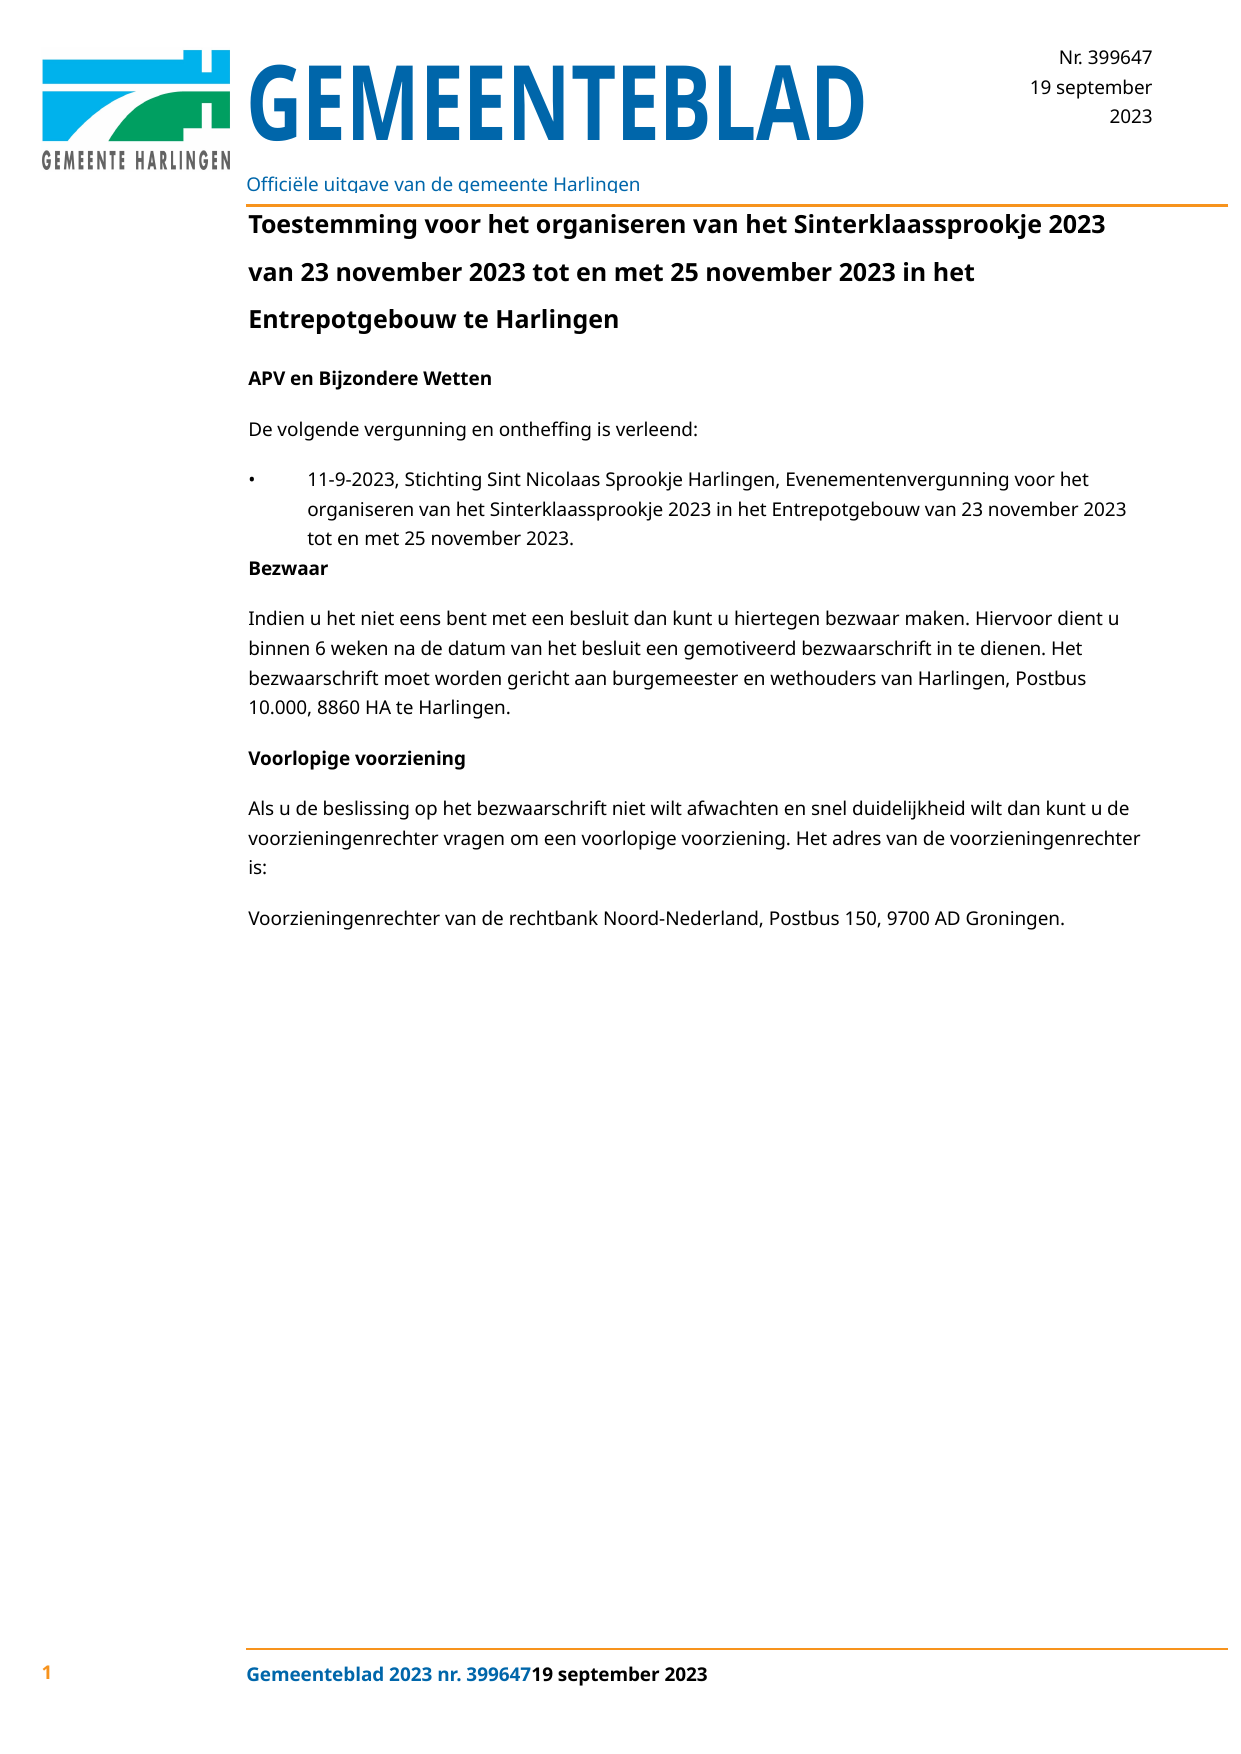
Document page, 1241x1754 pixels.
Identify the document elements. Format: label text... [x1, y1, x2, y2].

text Voorlopige voorziening [248, 745, 1152, 770]
text Bezwaar [248, 555, 1152, 581]
text De volgende vergunning en ontheffing is verleend: [248, 416, 1152, 442]
picture [41, 47, 231, 172]
text Als u de beslissing op het bezwaarschrift niet wilt afwachten en snel duidelijkheid wilt dan kunt u de voorzieningenrechter vragen om een voorlopige voorziening. Het adres van de voorzieningenrechter is: [248, 795, 1152, 880]
text Voorzieningenrechter van de rechtbank Noord-Nederland, Postbus 150, 9700 AD Groningen. [248, 905, 1152, 930]
list 11-9-2023, Stichting Sint Nicolaas Sprookje Harlingen, Evenementenvergunning voor het organiseren van het Sinterklaassprookje 2023 in het Entrepotgebouw van 23 november 2023 tot en met 25 november 2023. [248, 466, 1152, 551]
text APV en Bijzondere Wetten [248, 366, 1152, 391]
text Indien u het niet eens bent met een besluit dan kunt u hiertegen bezwaar maken. Hiervoor dient u binnen 6 weken na de datum van het besluit een gemotiveerd bezwaarschrift in te dienen. Het bezwaarschrift moet worden gericht aan burgemeester en wethouders van Harlingen, Postbus 10.000, 8860 HA te Harlingen. [248, 606, 1152, 720]
text Toestemming voor het organiseren van het Sinterklaassprookje 2023 van 23 november 2023 tot en met 25 november 2023 in het Entrepotgebouw te Harlingen [248, 207, 1152, 336]
